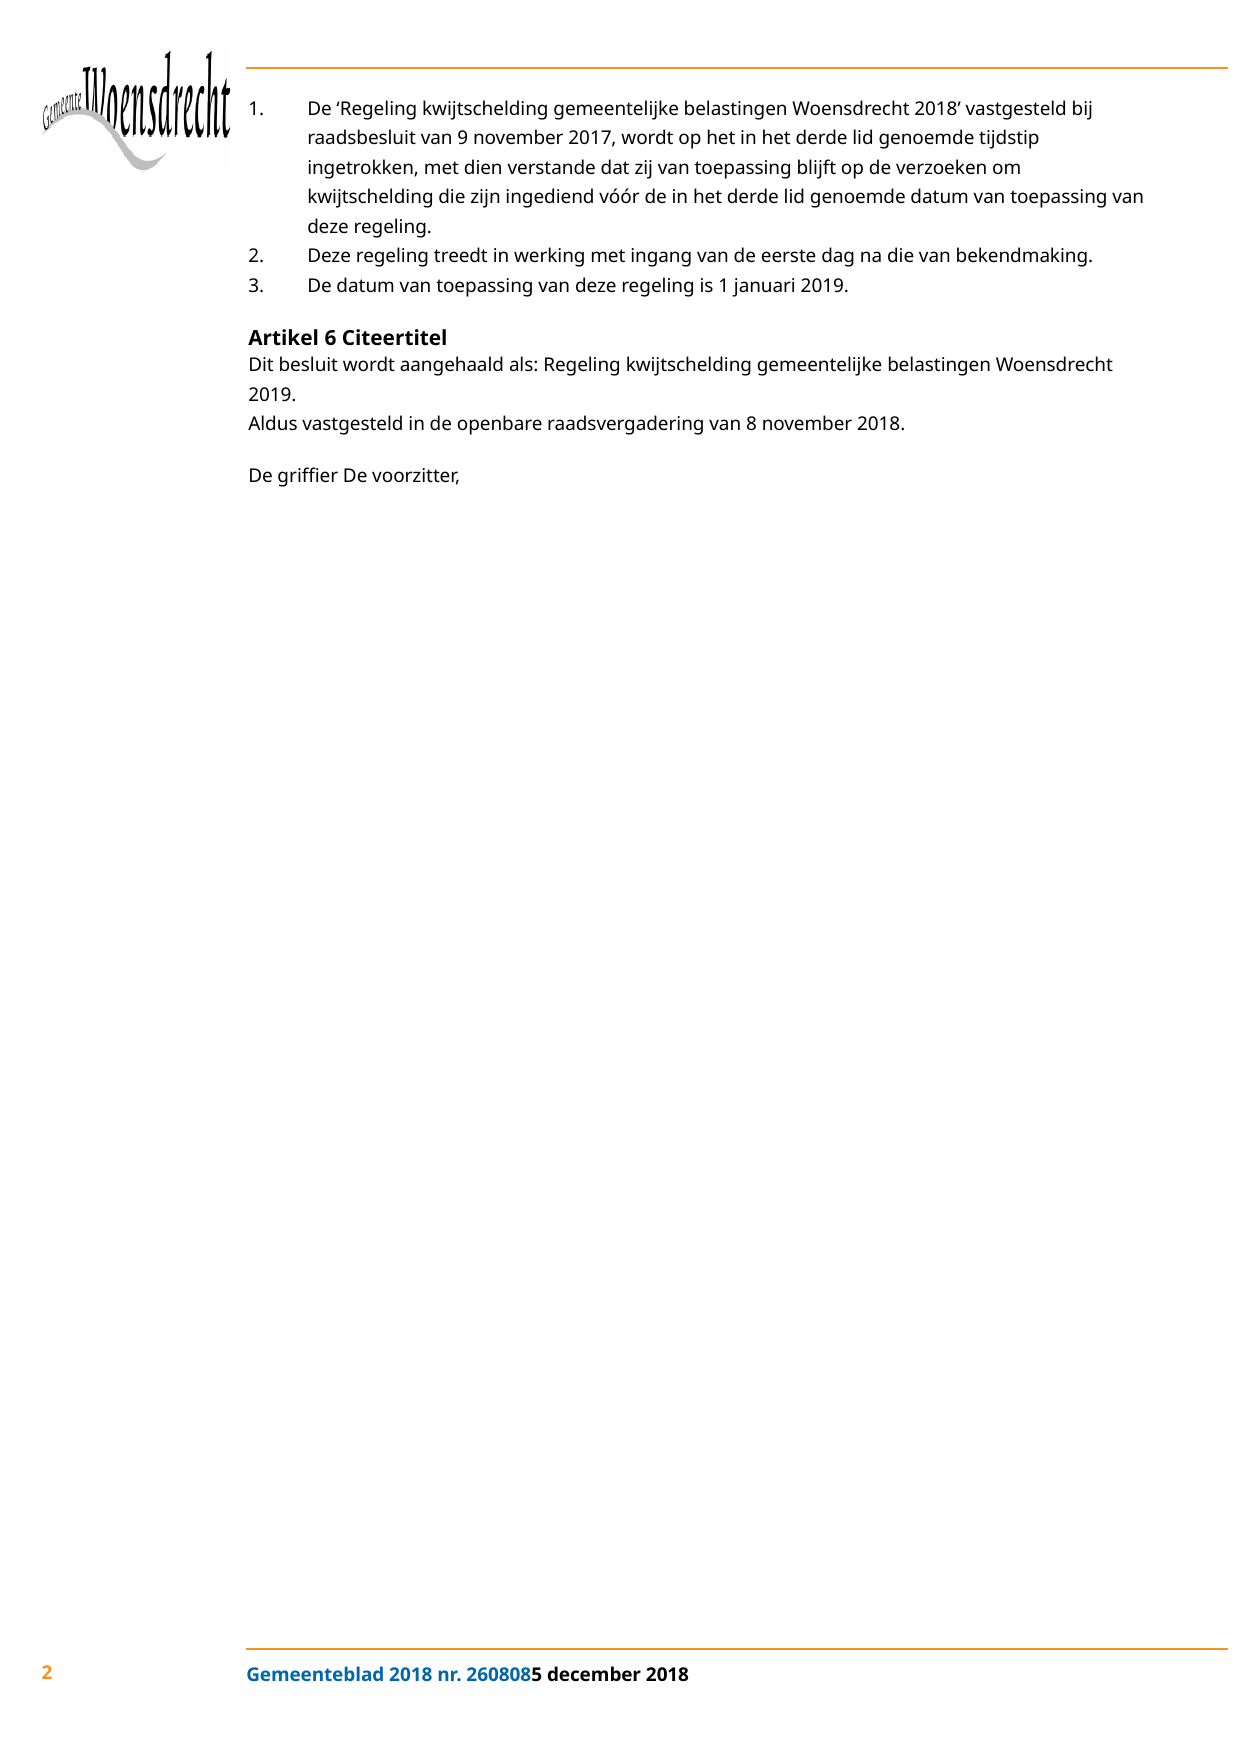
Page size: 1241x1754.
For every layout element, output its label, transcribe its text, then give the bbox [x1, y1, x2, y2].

text Dit besluit wordt aangehaald als: Regeling kwijtschelding gemeentelijke belastingen Woensdrecht 2019. [248, 351, 1152, 406]
list De ‘Regeling kwijtschelding gemeentelijke belastingen Woensdrecht 2018’ vastgesteld bij raadsbesluit van 9 november 2017, wordt op het in het derde lid genoemde tijdstip ingetrokken, met dien verstande dat zij van toepassing blijft op de verzoeken om kwijtschelding die zijn ingediend vóór de in het derde lid genoemde datum van toepassing van deze regeling. [248, 95, 1152, 239]
picture [41, 47, 231, 172]
list De datum van toepassing van deze regeling is 1 januari 2019. [248, 272, 1152, 298]
text Aldus vastgesteld in de openbare raadsvergadering van 8 november 2018. [248, 410, 1152, 436]
text De griffier De voorzitter, [248, 462, 1152, 487]
list Deze regeling treedt in werking met ingang van de eerste dag na die van bekendmaking. [248, 243, 1152, 268]
text Artikel 6 Citeertitel [248, 323, 1152, 351]
